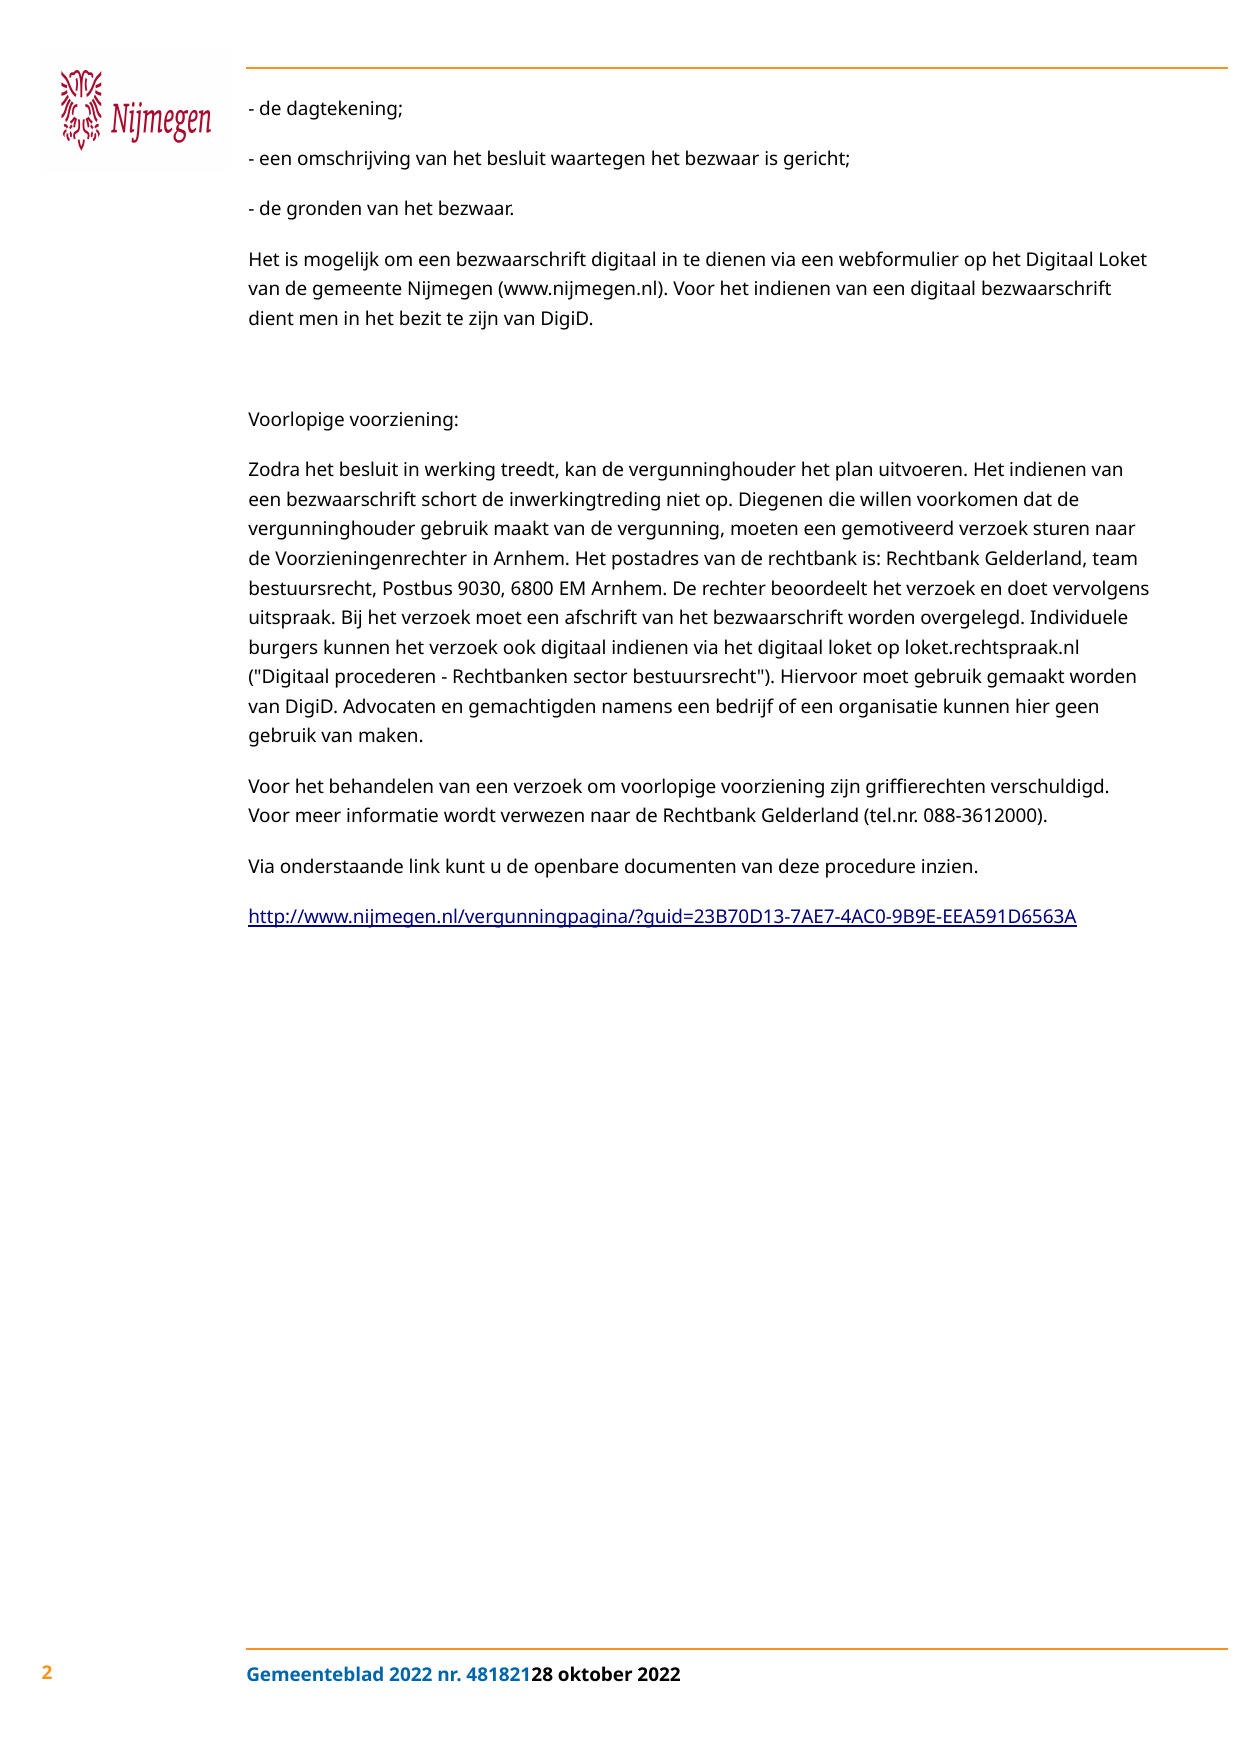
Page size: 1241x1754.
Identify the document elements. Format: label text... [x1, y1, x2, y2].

text Het is mogelijk om een bezwaarschrift digitaal in te dienen via een webformulier op het Digitaal Loket van de gemeente Nijmegen (www.nijmegen.nl). Voor het indienen van een digitaal bezwaarschrift dient men in het bezit te zijn van DigiD. [248, 246, 1152, 331]
text - een omschrijving van het besluit waartegen het bezwaar is gericht; [248, 145, 1152, 171]
text http://www.nijmegen.nl/vergunningpagina/?guid=23B70D13-7AE7-4AC0-9B9E-EEA591D6563A [248, 903, 1152, 929]
text Via onderstaande link kunt u de openbare documenten van deze procedure inzien. [248, 853, 1152, 879]
text - de gronden van het bezwaar. [248, 196, 1152, 221]
text Voor het behandelen van een verzoek om voorlopige voorziening zijn griffierechten verschuldigd. Voor meer informatie wordt verwezen naar de Rechtbank Gelderland (tel.nr. 088-3612000). [248, 773, 1152, 828]
text - de dagtekening; [248, 95, 1152, 121]
picture [41, 47, 231, 172]
text Voorlopige voorziening: [248, 406, 1152, 432]
text Zodra het besluit in werking treedt, kan de vergunninghouder het plan uitvoeren. Het indienen van een bezwaarschrift schort de inwerkingtreding niet op. Diegenen die willen voorkomen dat de vergunninghouder gebruik maakt van de vergunning, moeten een gemotiveerd verzoek sturen naar de Voorzieningenrechter in Arnhem. Het postadres van de rechtbank is: Rechtbank Gelderland, team bestuursrecht, Postbus 9030, 6800 EM Arnhem. De rechter beoordeelt het verzoek en doet vervolgens uitspraak. Bij het verzoek moet een afschrift van het bezwaarschrift worden overgelegd. Individuele burgers kunnen het verzoek ook digitaal indienen via het digitaal loket op loket.rechtspraak.nl ("Digitaal procederen - Rechtbanken sector bestuursrecht"). Hiervoor moet gebruik gemaakt worden van DigiD. Advocaten en gemachtigden namens een bedrijf of een organisatie kunnen hier geen gebruik van maken. [248, 456, 1152, 748]
